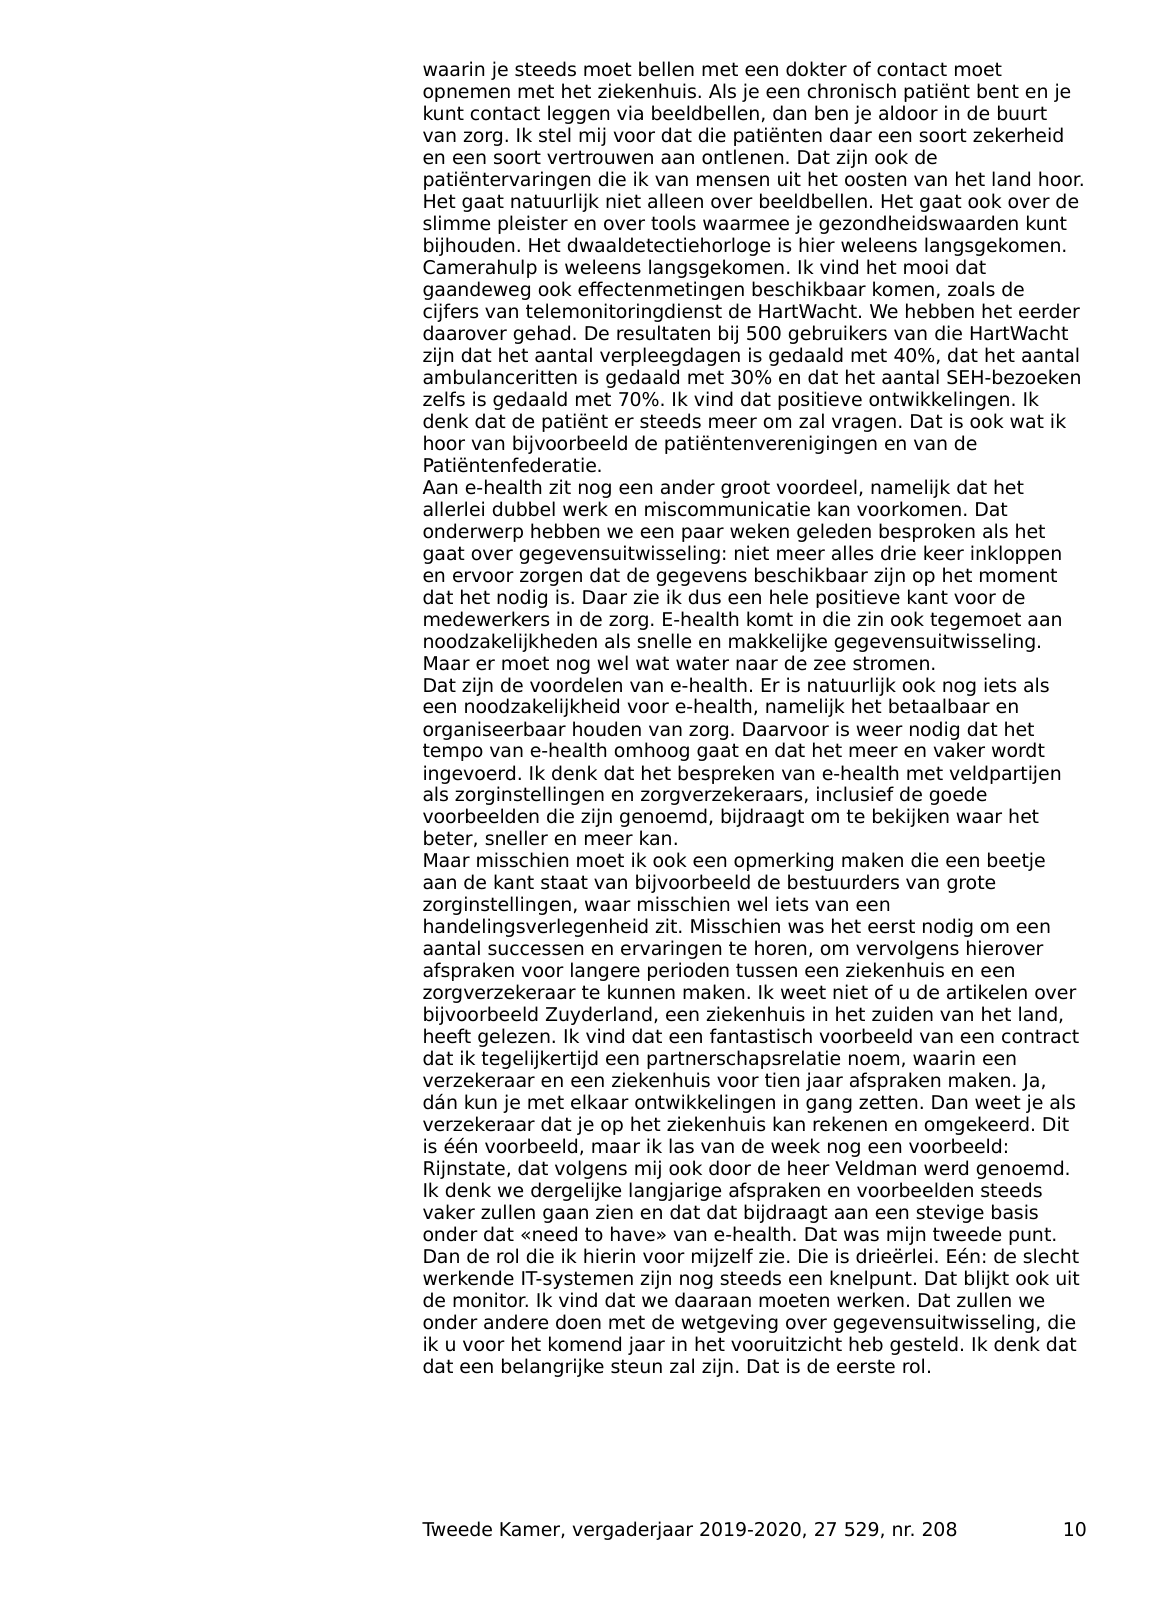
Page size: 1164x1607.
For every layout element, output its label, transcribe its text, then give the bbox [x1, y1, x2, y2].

text Aan e-health zit nog een ander groot voordeel, namelijk dat het allerlei dubbel werk en miscommunicatie kan voorkomen. Dat onderwerp hebben we een paar weken geleden besproken als het gaat over gegevensuitwisseling: niet meer alles drie keer inkloppen en ervoor zorgen dat de gegevens beschikbaar zijn op het moment dat het nodig is. Daar zie ik dus een hele positieve kant voor de medewerkers in de zorg. E-health komt in die zin ook tegemoet aan noodzakelijkheden als snelle en makkelijke gegevensuitwisseling. Maar er moet nog wel wat water naar de zee stromen. [422, 477, 1087, 674]
text Maar misschien moet ik ook een opmerking maken die een beetje aan de kant staat van bijvoorbeeld de bestuurders van grote zorginstellingen, waar misschien wel iets van een handelingsverlegenheid zit. Misschien was het eerst nodig om een aantal successen en ervaringen te horen, om vervolgens hierover afspraken voor langere perioden tussen een ziekenhuis en een zorgverzekeraar te kunnen maken. Ik weet niet of u de artikelen over bijvoorbeeld Zuyderland, een ziekenhuis in het zuiden van het land, heeft gelezen. Ik vind dat een fantastisch voorbeeld van een contract dat ik tegelijkertijd een partnerschapsrelatie noem, waarin een verzekeraar en een ziekenhuis voor tien jaar afspraken maken. Ja, dán kun je met elkaar ontwikkelingen in gang zetten. Dan weet je als verzekeraar dat je op het ziekenhuis kan rekenen en omgekeerd. Dit is één voorbeeld, maar ik las van de week nog een voorbeeld: Rijnstate, dat volgens mij ook door de heer Veldman werd genoemd. Ik denk we dergelijke langjarige afspraken en voorbeelden steeds vaker zullen gaan zien en dat dat bijdraagt aan een stevige basis onder dat «need to have» van e-health. Dat was mijn tweede punt. [422, 850, 1087, 1246]
text waarin je steeds moet bellen met een dokter of contact moet opnemen met het ziekenhuis. Als je een chronisch patiënt bent en je kunt contact leggen via beeldbellen, dan ben je aldoor in de buurt van zorg. Ik stel mij voor dat die patiënten daar een soort zekerheid en een soort vertrouwen aan ontlenen. Dat zijn ook de patiëntervaringen die ik van mensen uit het oosten van het land hoor. [422, 59, 1087, 191]
text Het gaat natuurlijk niet alleen over beeldbellen. Het gaat ook over de slimme pleister en over tools waarmee je gezondheidswaarden kunt bijhouden. Het dwaaldetectiehorloge is hier weleens langsgekomen. Camerahulp is weleens langsgekomen. Ik vind het mooi dat gaandeweg ook effectenmetingen beschikbaar komen, zoals de cijfers van telemonitoringdienst de HartWacht. We hebben het eerder daarover gehad. De resultaten bij 500 gebruikers van die HartWacht zijn dat het aantal verpleegdagen is gedaald met 40%, dat het aantal ambulanceritten is gedaald met 30% en dat het aantal SEH-bezoeken zelfs is gedaald met 70%. Ik vind dat positieve ontwikkelingen. Ik denk dat de patiënt er steeds meer om zal vragen. Dat is ook wat ik hoor van bijvoorbeeld de patiëntenverenigingen en van de Patiëntenfederatie. [422, 191, 1087, 477]
text Dat zijn de voordelen van e-health. Er is natuurlijk ook nog iets als een noodzakelijkheid voor e-health, namelijk het betaalbaar en organiseerbaar houden van zorg. Daarvoor is weer nodig dat het tempo van e-health omhoog gaat en dat het meer en vaker wordt ingevoerd. Ik denk dat het bespreken van e-health met veldpartijen als zorginstellingen en zorgverzekeraars, inclusief de goede voorbeelden die zijn genoemd, bijdraagt om te bekijken waar het beter, sneller en meer kan. [422, 674, 1087, 850]
text Dan de rol die ik hierin voor mijzelf zie. Die is drieërlei. Eén: de slecht werkende IT-systemen zijn nog steeds een knelpunt. Dat blijkt ook uit de monitor. Ik vind dat we daaraan moeten werken. Dat zullen we onder andere doen met de wetgeving over gegevensuitwisseling, die ik u voor het komend jaar in het vooruitzicht heb gesteld. Ik denk dat dat een belangrijke steun zal zijn. Dat is de eerste rol. [422, 1246, 1087, 1378]
